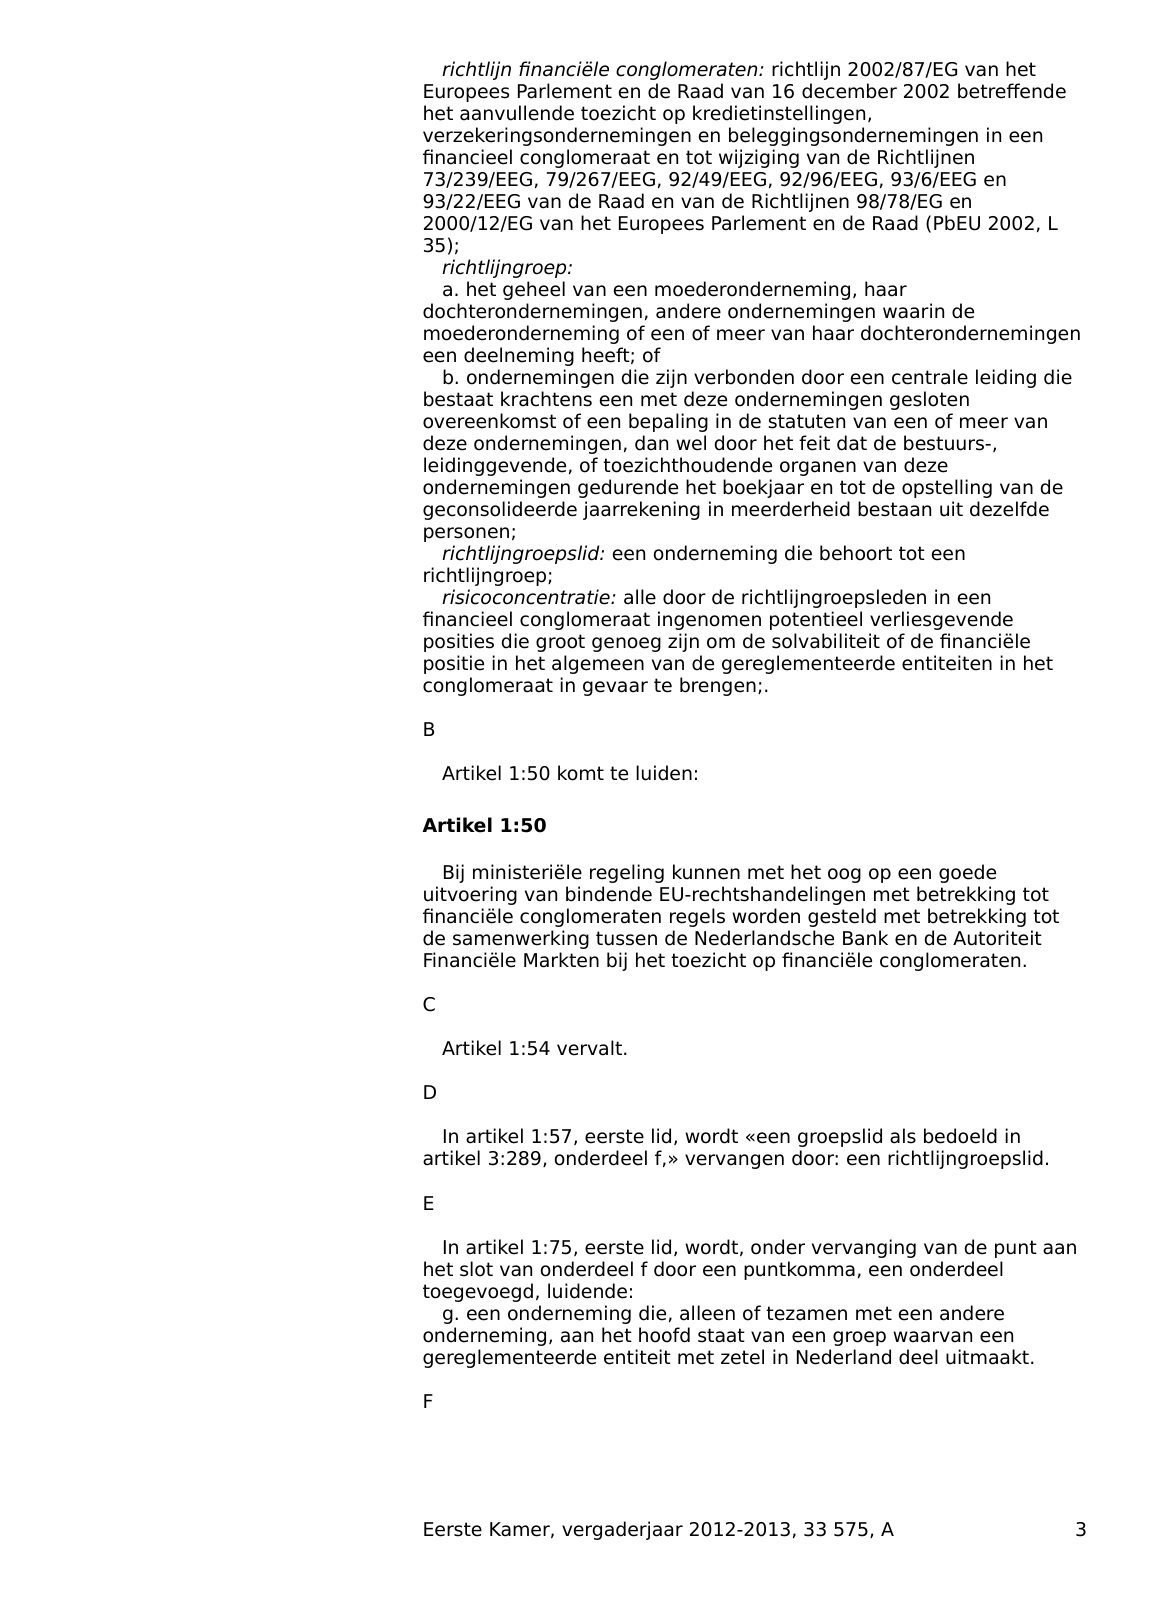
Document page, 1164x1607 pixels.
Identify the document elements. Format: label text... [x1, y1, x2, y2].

text Bij ministeriële regeling kunnen met het oog op een goede uitvoering van bindende EU-rechtshandelingen met betrekking tot financiële conglomeraten regels worden gesteld met betrekking tot de samenwerking tussen de Nederlandsche Bank en de Autoriteit Financiële Markten bij het toezicht op financiële conglomeraten. [422, 862, 1087, 972]
text richtlijngroep: [422, 257, 1087, 279]
text richtlijngroepslid: een onderneming die behoort tot een richtlijngroep; [422, 543, 1087, 587]
text In artikel 1:75, eerste lid, wordt, onder vervanging van de punt aan het slot van onderdeel f door een puntkomma, een onderdeel toegevoegd, luidende: [422, 1237, 1087, 1303]
text Artikel 1:54 vervalt. [422, 1038, 1087, 1060]
text g. een onderneming die, alleen of tezamen met een andere onderneming, aan het hoofd staat van een groep waarvan een gereglementeerde entiteit met zetel in Nederland deel uitmaakt. [422, 1303, 1087, 1368]
text a. het geheel van een moederonderneming, haar dochterondernemingen, andere ondernemingen waarin de moederonderneming of een of meer van haar dochterondernemingen een deelneming heeft; of [422, 279, 1087, 367]
text E [422, 1192, 1087, 1214]
subtitle Artikel 1:50 [422, 815, 1087, 837]
text B [422, 719, 1087, 741]
text In artikel 1:57, eerste lid, wordt «een groepslid als bedoeld in artikel 3:289, onderdeel f,» vervangen door: een richtlijngroepslid. [422, 1126, 1087, 1170]
text C [422, 994, 1087, 1016]
text F [422, 1391, 1087, 1413]
text risicoconcentratie: alle door de richtlijngroepsleden in een financieel conglomeraat ingenomen potentieel verliesgevende posities die groot genoeg zijn om de solvabiliteit of de financiële positie in het algemeen van de gereglementeerde entiteiten in het conglomeraat in gevaar te brengen;. [422, 587, 1087, 696]
text richtlijn financiële conglomeraten: richtlijn 2002/87/EG van het Europees Parlement en de Raad van 16 december 2002 betreffende het aanvullende toezicht op kredietinstellingen, verzekeringsondernemingen en beleggingsondernemingen in een financieel conglomeraat en tot wijziging van de Richtlijnen 73/239/EEG, 79/267/EEG, 92/49/EEG, 92/96/EEG, 93/6/EEG en 93/22/EEG van de Raad en van de Richtlijnen 98/78/EG en 2000/12/EG van het Europees Parlement en de Raad (PbEU 2002, L 35); [422, 59, 1087, 257]
text D [422, 1082, 1087, 1104]
text b. ondernemingen die zijn verbonden door een centrale leiding die bestaat krachtens een met deze ondernemingen gesloten overeenkomst of een bepaling in de statuten van een of meer van deze ondernemingen, dan wel door het feit dat de bestuurs-, leidinggevende, of toezichthoudende organen van deze ondernemingen gedurende het boekjaar en tot de opstelling van de geconsolideerde jaarrekening in meerderheid bestaan uit dezelfde personen; [422, 367, 1087, 543]
text Artikel 1:50 komt te luiden: [422, 763, 1087, 785]
